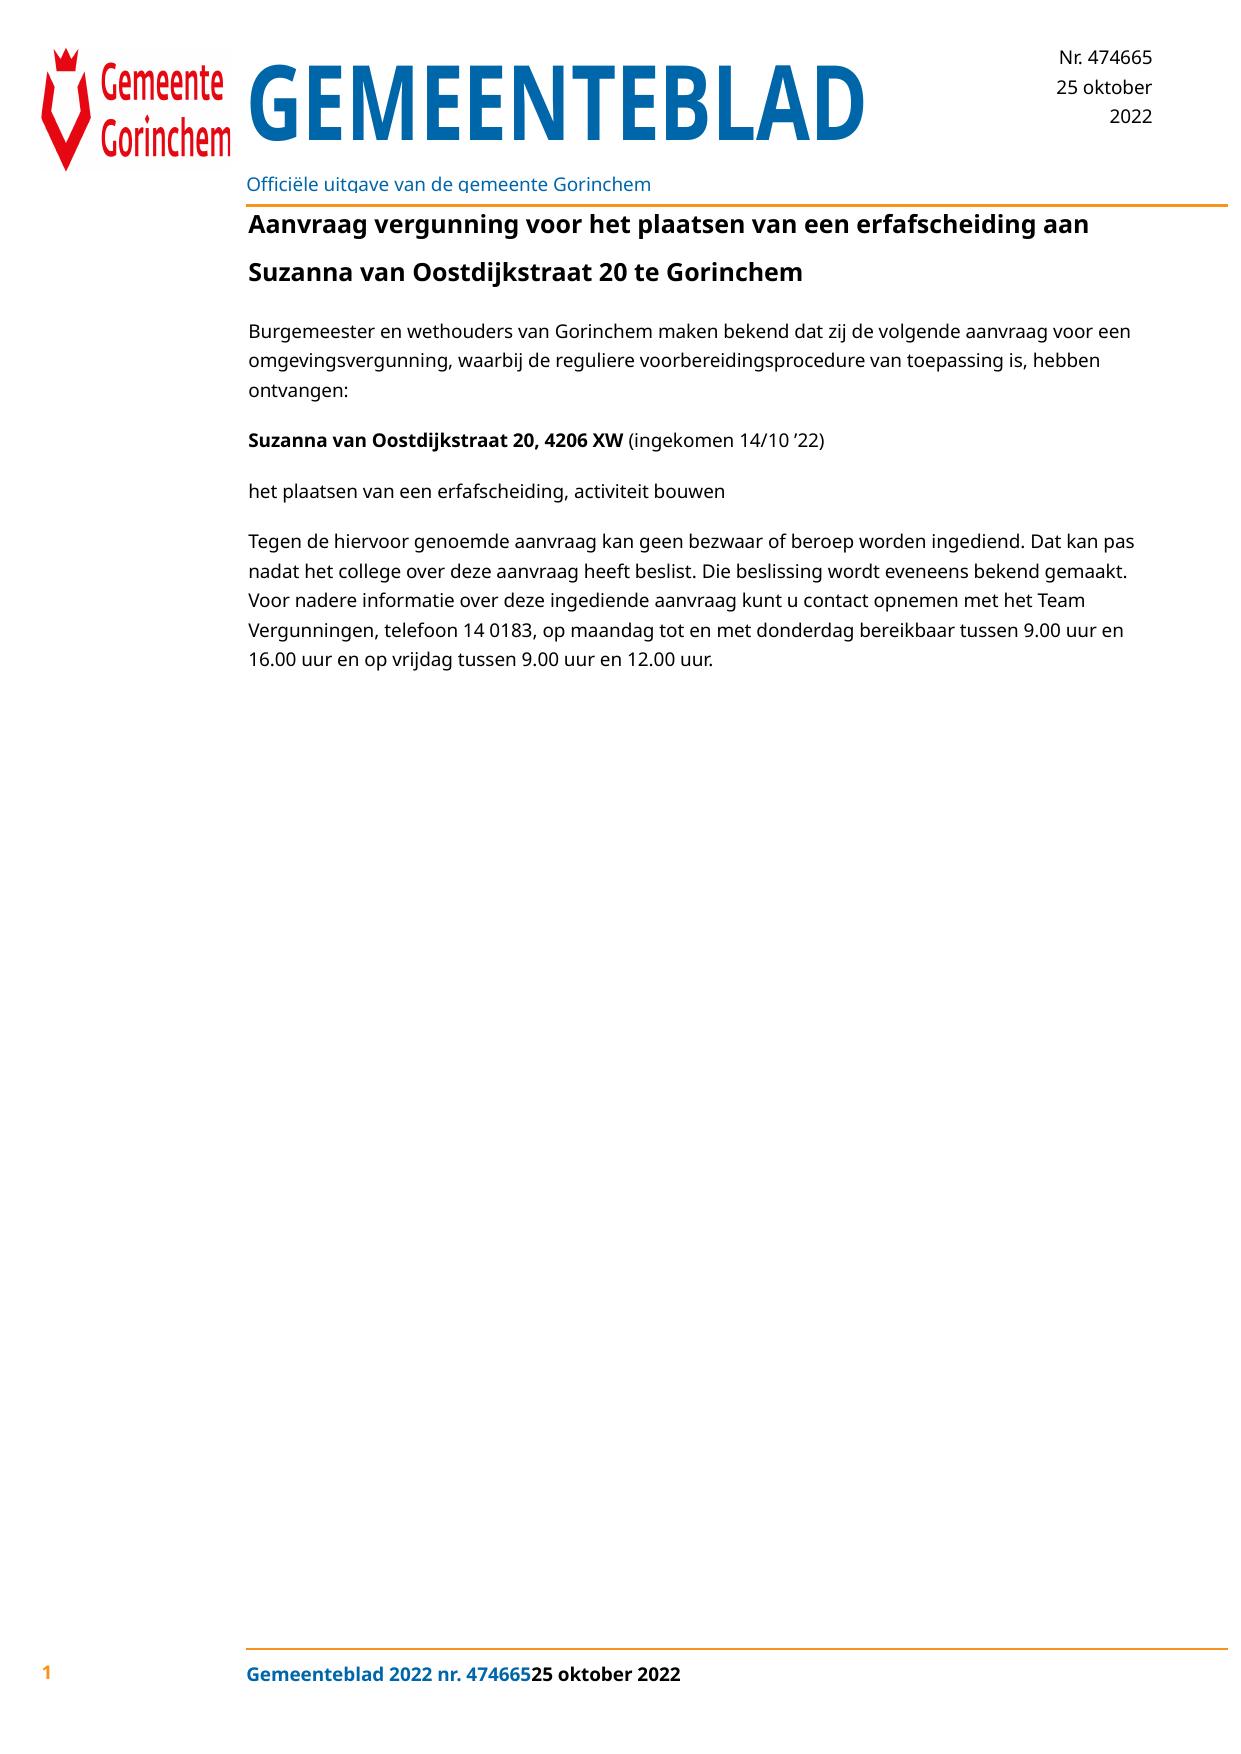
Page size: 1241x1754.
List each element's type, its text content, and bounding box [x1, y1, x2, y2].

text het plaatsen van een erfafscheiding, activiteit bouwen [248, 478, 1152, 504]
text Burgemeester en wethouders van Gorinchem maken bekend dat zij de volgende aanvraag voor een omgevingsvergunning, waarbij de reguliere voorbereidingsprocedure van toepassing is, hebben ontvangen: [248, 318, 1152, 403]
text Suzanna van Oostdijkstraat 20, 4206 XW (ingekomen 14/10 ’22) [248, 427, 1152, 453]
picture [41, 47, 231, 172]
text Tegen de hiervoor genoemde aanvraag kan geen bezwaar of beroep worden ingediend. Dat kan pas nadat het college over deze aanvraag heeft beslist. Die beslissing wordt eveneens bekend gemaakt. Voor nadere informatie over deze ingediende aanvraag kunt u contact opnemen met het Team Vergunningen, telefoon 14 0183, op maandag tot en met donderdag bereikbaar tussen 9.00 uur en 16.00 uur en op vrijdag tussen 9.00 uur en 12.00 uur. [248, 528, 1152, 672]
text Aanvraag vergunning voor het plaatsen van een erfafscheiding aan Suzanna van Oostdijkstraat 20 te Gorinchem [248, 207, 1152, 288]
